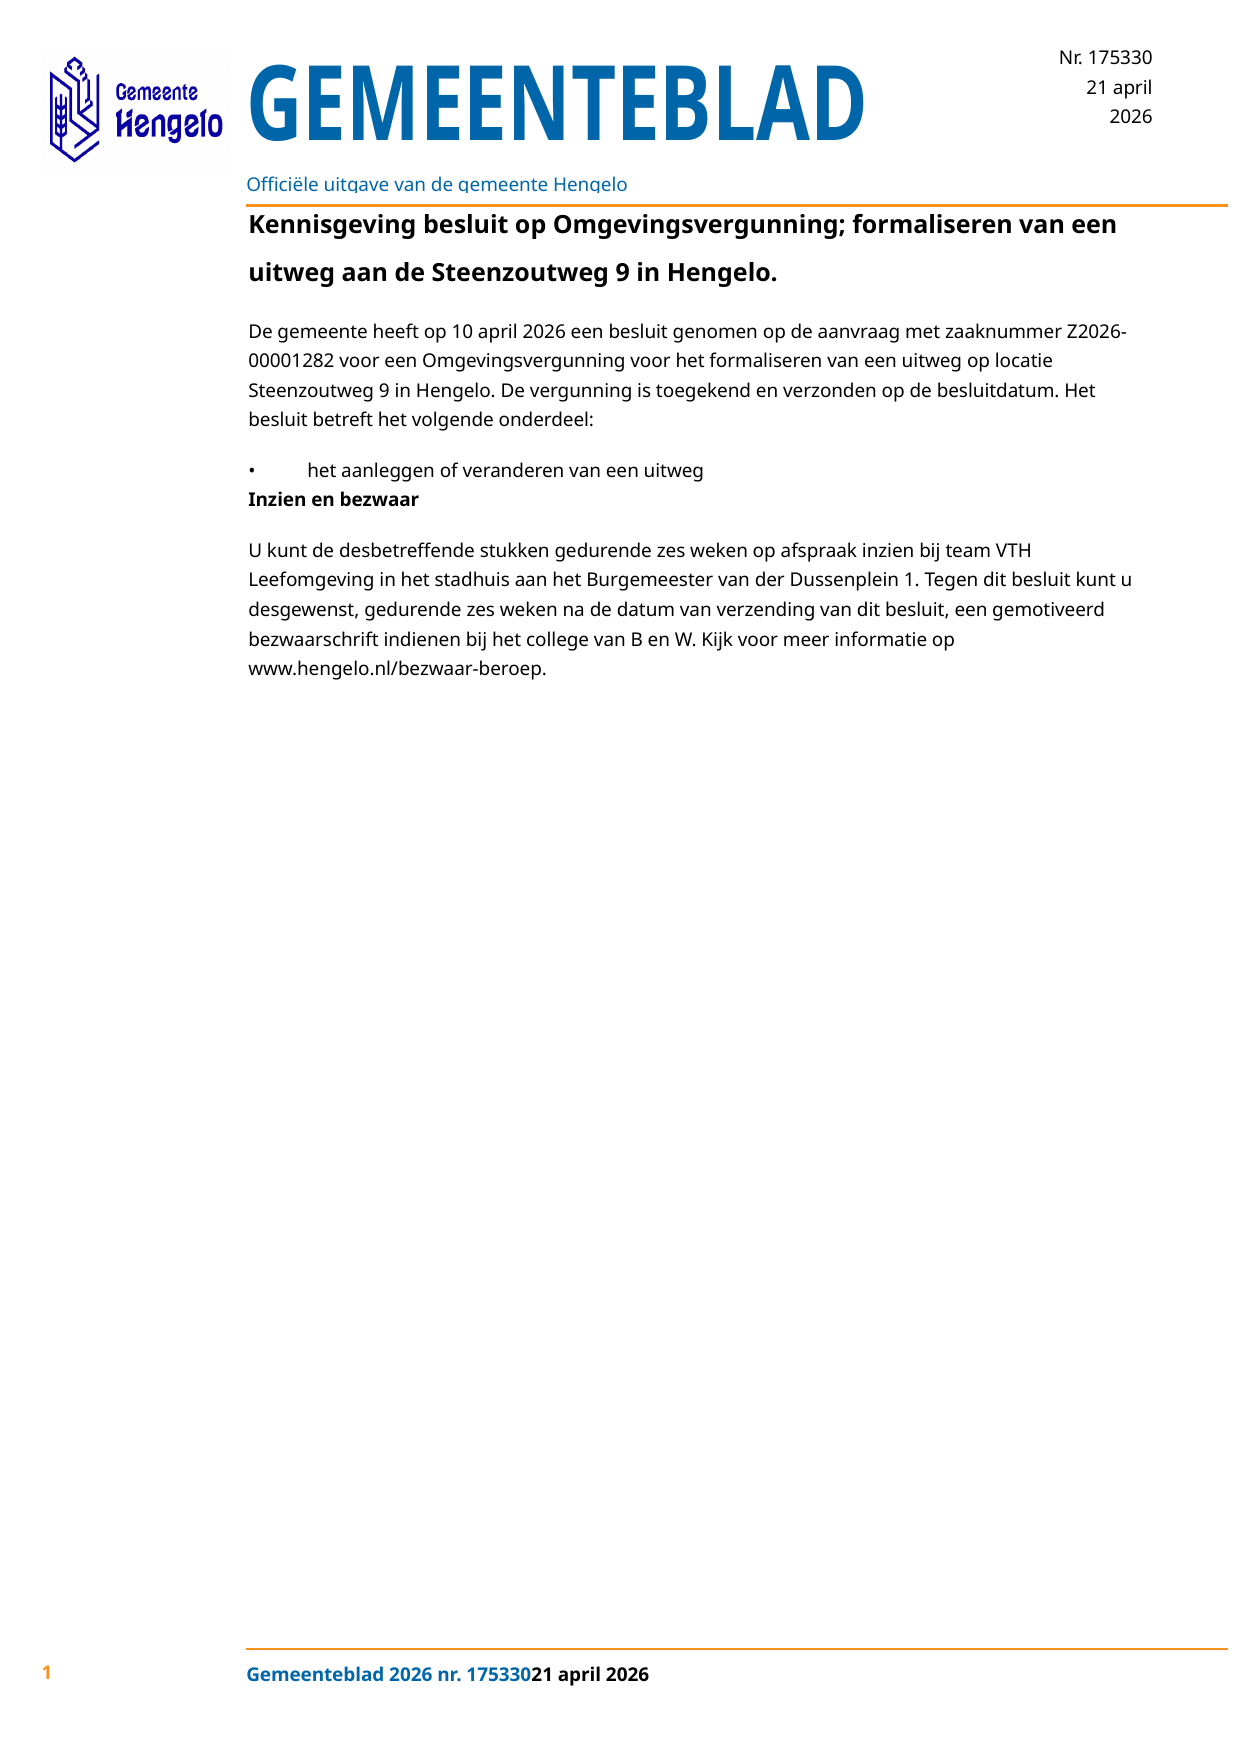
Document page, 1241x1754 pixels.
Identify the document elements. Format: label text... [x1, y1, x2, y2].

text U kunt de desbetreffende stukken gedurende zes weken op afspraak inzien bij team VTH Leefomgeving in het stadhuis aan het Burgemeester van der Dussenplein 1. Tegen dit besluit kunt u desgewenst, gedurende zes weken na de datum van verzending van dit besluit, een gemotiveerd bezwaarschrift indienen bij het college van B en W. Kijk voor meer informatie op www.hengelo.nl/bezwaar-beroep. [248, 537, 1152, 681]
text Inzien en bezwaar [248, 487, 1152, 512]
text Kennisgeving besluit op Omgevingsvergunning; formaliseren van een uitweg aan de Steenzoutweg 9 in Hengelo. [248, 207, 1152, 288]
picture [41, 47, 231, 172]
text De gemeente heeft op 10 april 2026 een besluit genomen op de aanvraag met zaaknummer Z2026-00001282 voor een Omgevingsvergunning voor het formaliseren van een uitweg op locatie Steenzoutweg 9 in Hengelo. De vergunning is toegekend en verzonden op de besluitdatum. Het besluit betreft het volgende onderdeel: [248, 318, 1152, 432]
list het aanleggen of veranderen van een uitweg [248, 457, 1152, 483]
